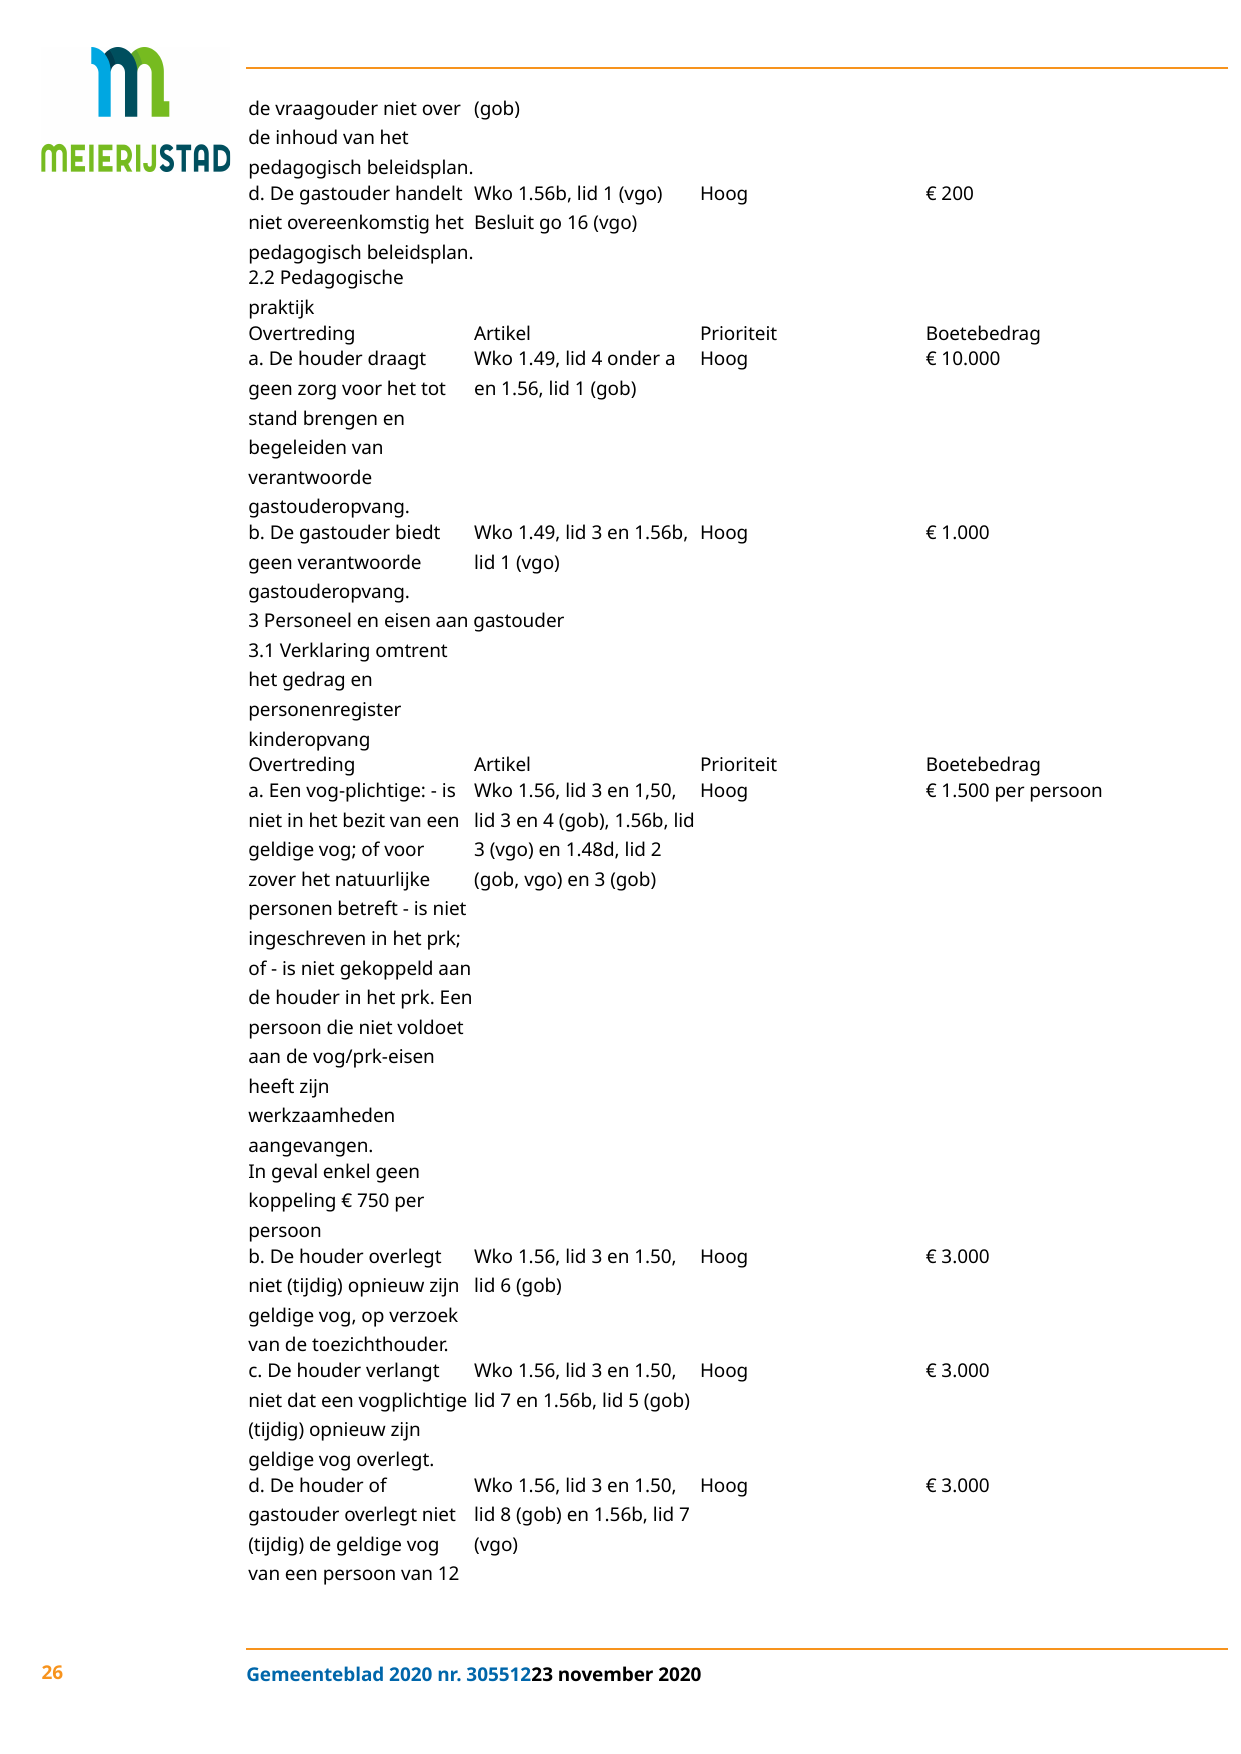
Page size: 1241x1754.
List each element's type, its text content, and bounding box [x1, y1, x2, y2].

table_cell [926, 1158, 1152, 1243]
table_cell Boetebedrag [926, 320, 1152, 346]
table_cell de vraagouder niet over de inhoud van het pedagogisch beleidsplan. [248, 95, 474, 180]
table_cell Wko 1.49, lid 3 en 1.56b, lid 1 (vgo) [474, 519, 700, 604]
table_header 3.1 Verklaring omtrent het gedrag en personenregister kinderopvang [248, 637, 474, 752]
table_cell Wko 1.56b, lid 1 (vgo) Besluit go 16 (vgo) [474, 180, 700, 264]
table_cell Hoog [700, 519, 926, 604]
table_cell [700, 95, 926, 180]
table_cell Boetebedrag [926, 752, 1152, 777]
table_cell Hoog [700, 1243, 926, 1357]
table_cell Wko 1.56, lid 3 en 1.50, lid 8 (gob) en 1.56b, lid 7 (vgo) [474, 1472, 700, 1586]
table_cell Prioriteit [700, 752, 926, 777]
table_cell Wko 1.56, lid 3 en 1.50, lid 7 en 1.56b, lid 5 (gob) [474, 1358, 700, 1472]
table_cell Hoog [700, 180, 926, 264]
text 3 Personeel en eisen aan gastouder [248, 607, 1152, 633]
table_cell [926, 265, 1152, 320]
table_cell [926, 95, 1152, 180]
table_cell (gob) [474, 95, 700, 180]
table_cell [700, 1158, 926, 1243]
table_cell € 3.000 [926, 1243, 1152, 1357]
table_cell a. De houder draagt geen zorg voor het tot stand brengen en begeleiden van verantwoorde gastouderopvang. [248, 346, 474, 519]
picture [41, 47, 231, 172]
table_cell d. De gastouder handelt niet overeenkomstig het pedagogisch beleidsplan. [248, 180, 474, 264]
table_header [474, 637, 700, 752]
table_cell b. De houder overlegt niet (tijdig) opnieuw zijn geldige vog, op verzoek van de toezichthouder. [248, 1243, 474, 1357]
table_cell b. De gastouder biedt geen verantwoorde gastouderopvang. [248, 519, 474, 604]
table_cell € 3.000 [926, 1472, 1152, 1586]
table_cell Wko 1.56, lid 3 en 1,50, lid 3 en 4 (gob), 1.56b, lid 3 (vgo) en 1.48d, lid 2 (gob, vgo) en 3 (gob) [474, 777, 700, 1158]
table_cell € 1.500 per persoon [926, 777, 1152, 1158]
table_cell [474, 1158, 700, 1243]
table_header [700, 637, 926, 752]
table_cell Hoog [700, 777, 926, 1158]
table_cell Wko 1.56, lid 3 en 1.50, lid 6 (gob) [474, 1243, 700, 1357]
table_cell € 10.000 [926, 346, 1152, 519]
table_cell € 1.000 [926, 519, 1152, 604]
table_cell Wko 1.49, lid 4 onder a en 1.56, lid 1 (gob) [474, 346, 700, 519]
table_cell Overtreding [248, 752, 474, 777]
table_cell Artikel [474, 752, 700, 777]
table_cell Hoog [700, 1358, 926, 1472]
table_cell € 200 [926, 180, 1152, 264]
table_cell Prioriteit [700, 320, 926, 346]
table_cell Overtreding [248, 320, 474, 346]
table_cell € 3.000 [926, 1358, 1152, 1472]
table_cell In geval enkel geen koppeling € 750 per persoon [248, 1158, 474, 1243]
table_cell 2.2 Pedagogische praktijk [248, 265, 474, 320]
table_cell Hoog [700, 346, 926, 519]
table_cell [474, 265, 700, 320]
table_header [926, 637, 1152, 752]
table_cell Artikel [474, 320, 700, 346]
table_cell [700, 265, 926, 320]
table_cell a. Een vog-plichtige: - is niet in het bezit van een geldige vog; of voor zover het natuurlijke personen betreft - is niet ingeschreven in het prk; of - is niet gekoppeld aan de houder in het prk. Een persoon die niet voldoet aan de vog/prk-eisen heeft zijn werkzaamheden aangevangen. [248, 777, 474, 1158]
table_cell Hoog [700, 1472, 926, 1586]
table_cell c. De houder verlangt niet dat een vogplichtige (tijdig) opnieuw zijn geldige vog overlegt. [248, 1358, 474, 1472]
table_cell d. De houder of gastouder overlegt niet (tijdig) de geldige vog van een persoon van 12 [248, 1472, 474, 1586]
